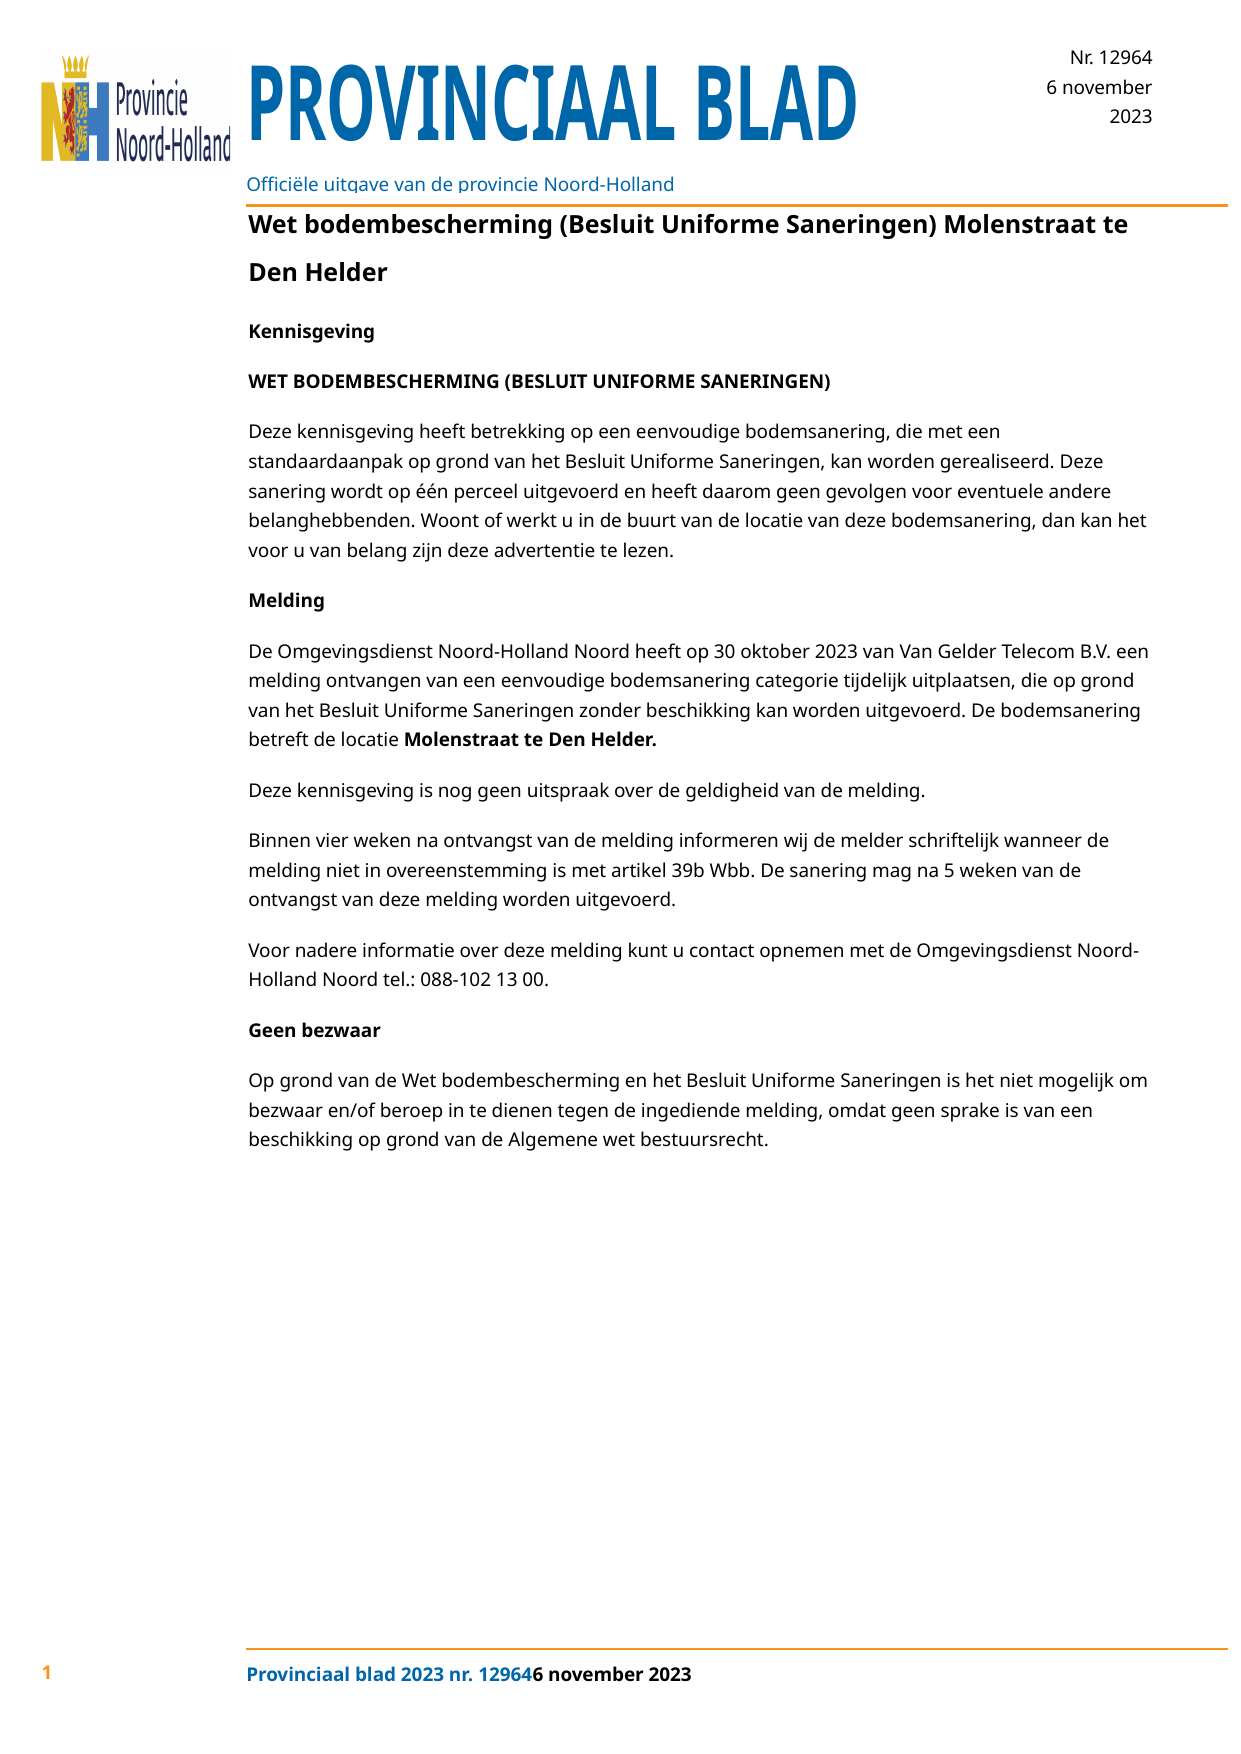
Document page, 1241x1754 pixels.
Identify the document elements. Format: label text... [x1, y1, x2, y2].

text WET BODEMBESCHERMING (BESLUIT UNIFORME SANERINGEN) [248, 368, 1152, 394]
text De Omgevingsdienst Noord-Holland Noord heeft op 30 oktober 2023 van Van Gelder Telecom B.V. een melding ontvangen van een eenvoudige bodemsanering categorie tijdelijk uitplaatsen, die op grond van het Besluit Uniforme Saneringen zonder beschikking kan worden uitgevoerd. De bodemsanering betreft de locatie Molenstraat te Den Helder. [248, 638, 1152, 752]
text Voor nadere informatie over deze melding kunt u contact opnemen met de Omgevingsdienst Noord-Holland Noord tel.: 088-102 13 00. [248, 937, 1152, 992]
picture [41, 47, 231, 172]
text Geen bezwaar [248, 1017, 1152, 1043]
text Deze kennisgeving heeft betrekking op een eenvoudige bodemsanering, die met een standaardaanpak op grond van het Besluit Uniforme Saneringen, kan worden gerealiseerd. Deze sanering wordt op één perceel uitgevoerd en heeft daarom geen gevolgen voor eventuele andere belanghebbenden. Woont of werkt u in de buurt van de locatie van deze bodemsanering, dan kan het voor u van belang zijn deze advertentie te lezen. [248, 419, 1152, 563]
text Melding [248, 587, 1152, 613]
text Op grond van de Wet bodembescherming en het Besluit Uniforme Saneringen is het niet mogelijk om bezwaar en/of beroep in te dienen tegen de ingediende melding, omdat geen sprake is van een beschikking op grond van de Algemene wet bestuursrecht. [248, 1067, 1152, 1152]
text Binnen vier weken na ontvangst van de melding informeren wij de melder schriftelijk wanneer de melding niet in overeenstemming is met artikel 39b Wbb. De sanering mag na 5 weken van de ontvangst van deze melding worden uitgevoerd. [248, 827, 1152, 912]
text Wet bodembescherming (Besluit Uniforme Saneringen) Molenstraat te Den Helder [248, 207, 1152, 288]
text Deze kennisgeving is nog geen uitspraak over de geldigheid van de melding. [248, 777, 1152, 803]
text Kennisgeving [248, 318, 1152, 344]
